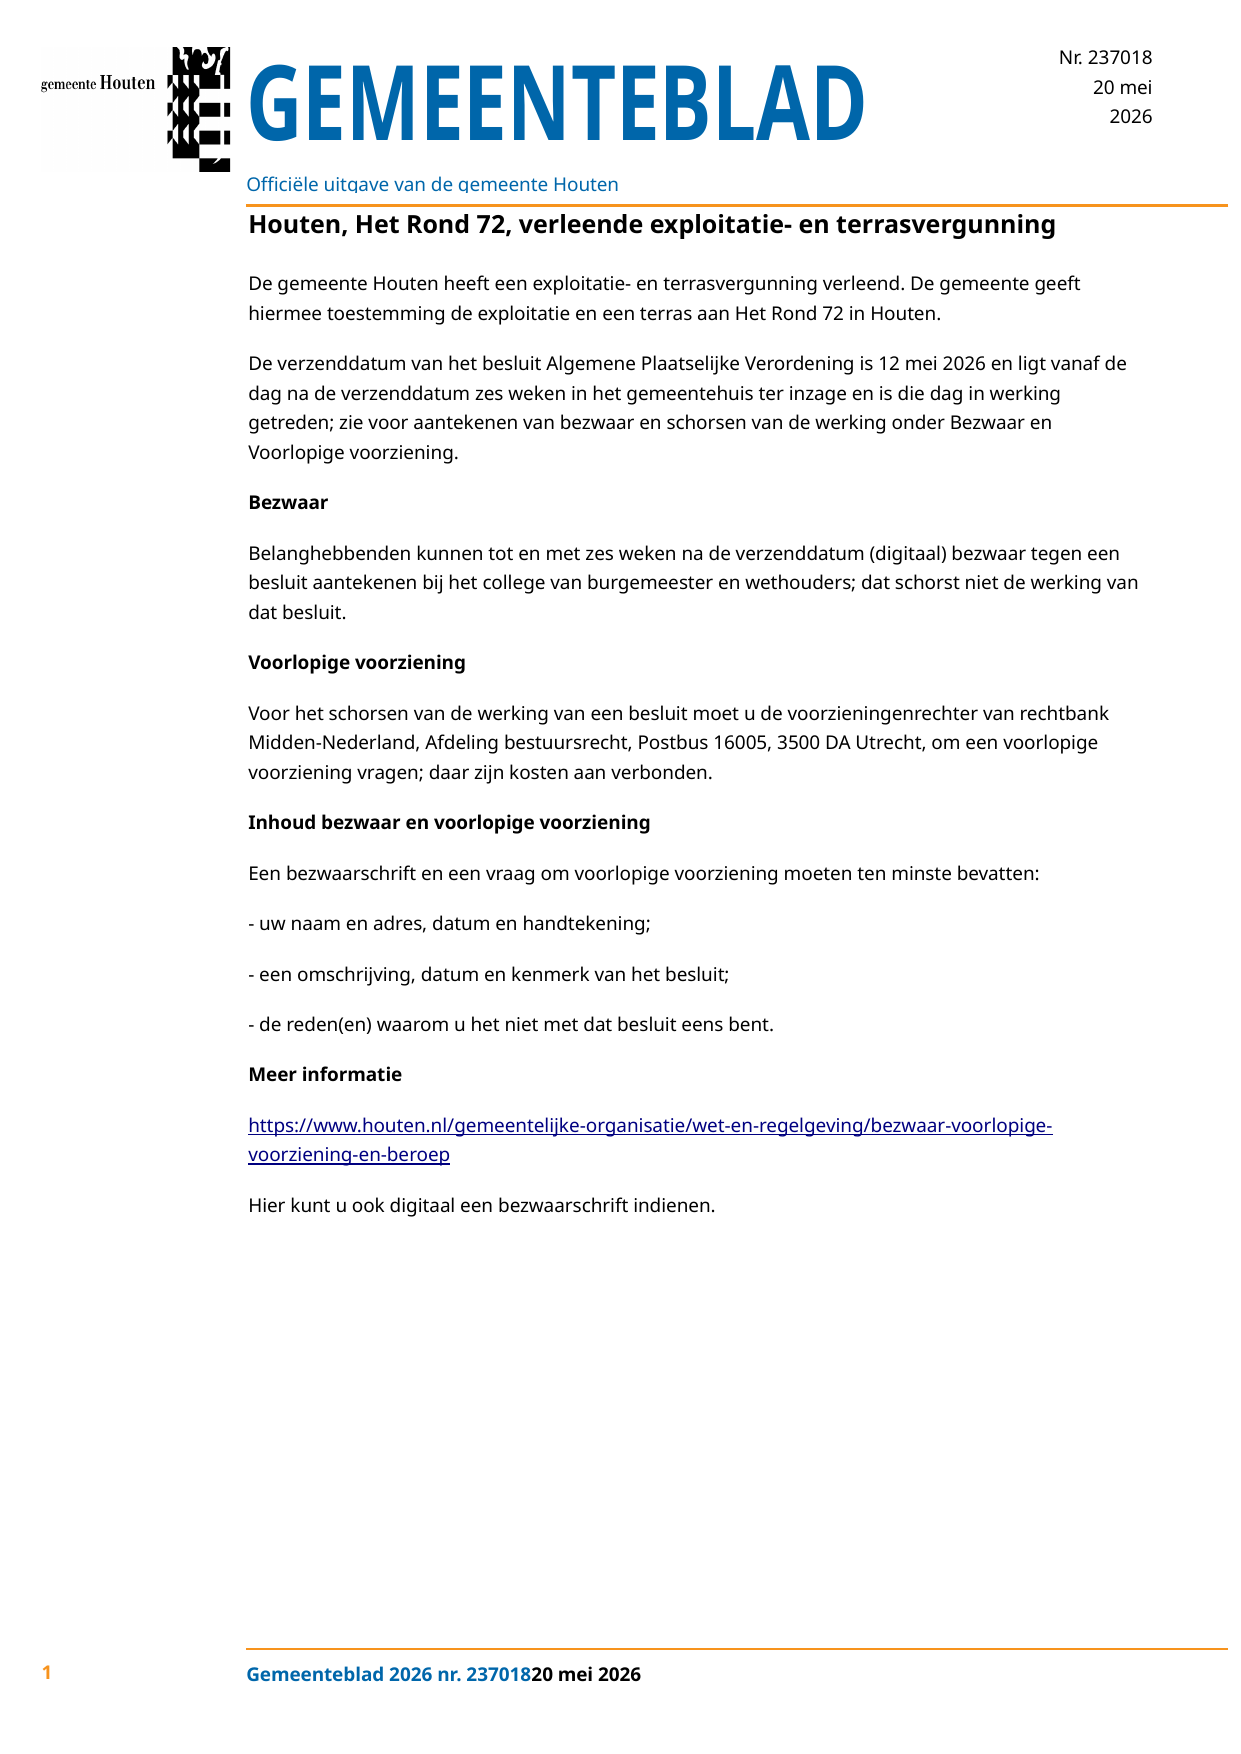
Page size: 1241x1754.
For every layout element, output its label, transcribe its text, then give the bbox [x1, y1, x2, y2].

text Voor het schorsen van de werking van een besluit moet u de voorzieningenrechter van rechtbank Midden-Nederland, Afdeling bestuursrecht, Postbus 16005, 3500 DA Utrecht, om een voorlopige voorziening vragen; daar zijn kosten aan verbonden. [248, 700, 1152, 785]
text Voorlopige voorziening [248, 649, 1152, 675]
text Belanghebbenden kunnen tot en met zes weken na de verzenddatum (digitaal) bezwaar tegen een besluit aantekenen bij het college van burgemeester en wethouders; dat schorst niet de werking van dat besluit. [248, 540, 1152, 625]
text Meer informatie [248, 1062, 1152, 1087]
text Hier kunt u ook digitaal een bezwaarschrift indienen. [248, 1192, 1152, 1218]
text Een bezwaarschrift en een vraag om voorlopige voorziening moeten ten minste bevatten: [248, 860, 1152, 886]
text De gemeente Houten heeft een exploitatie- en terrasvergunning verleend. De gemeente geeft hiermee toestemming de exploitatie en een terras aan Het Rond 72 in Houten. [248, 270, 1152, 326]
text - een omschrijving, datum en kenmerk van het besluit; [248, 961, 1152, 986]
text - uw naam en adres, datum en handtekening; [248, 910, 1152, 936]
text Bezwaar [248, 489, 1152, 515]
picture [41, 47, 231, 172]
text Inhoud bezwaar en voorlopige voorziening [248, 809, 1152, 835]
text https://www.houten.nl/gemeentelijke-organisatie/wet-en-regelgeving/bezwaar-voorlopige-voorziening-en-beroep [248, 1112, 1152, 1167]
text Houten, Het Rond 72, verleende exploitatie- en terrasvergunning [248, 207, 1152, 241]
text - de reden(en) waarom u het niet met dat besluit eens bent. [248, 1011, 1152, 1037]
text De verzenddatum van het besluit Algemene Plaatselijke Verordening is 12 mei 2026 en ligt vanaf de dag na de verzenddatum zes weken in het gemeentehuis ter inzage en is die dag in werking getreden; zie voor aantekenen van bezwaar en schorsen van de werking onder Bezwaar en Voorlopige voorziening. [248, 350, 1152, 465]
